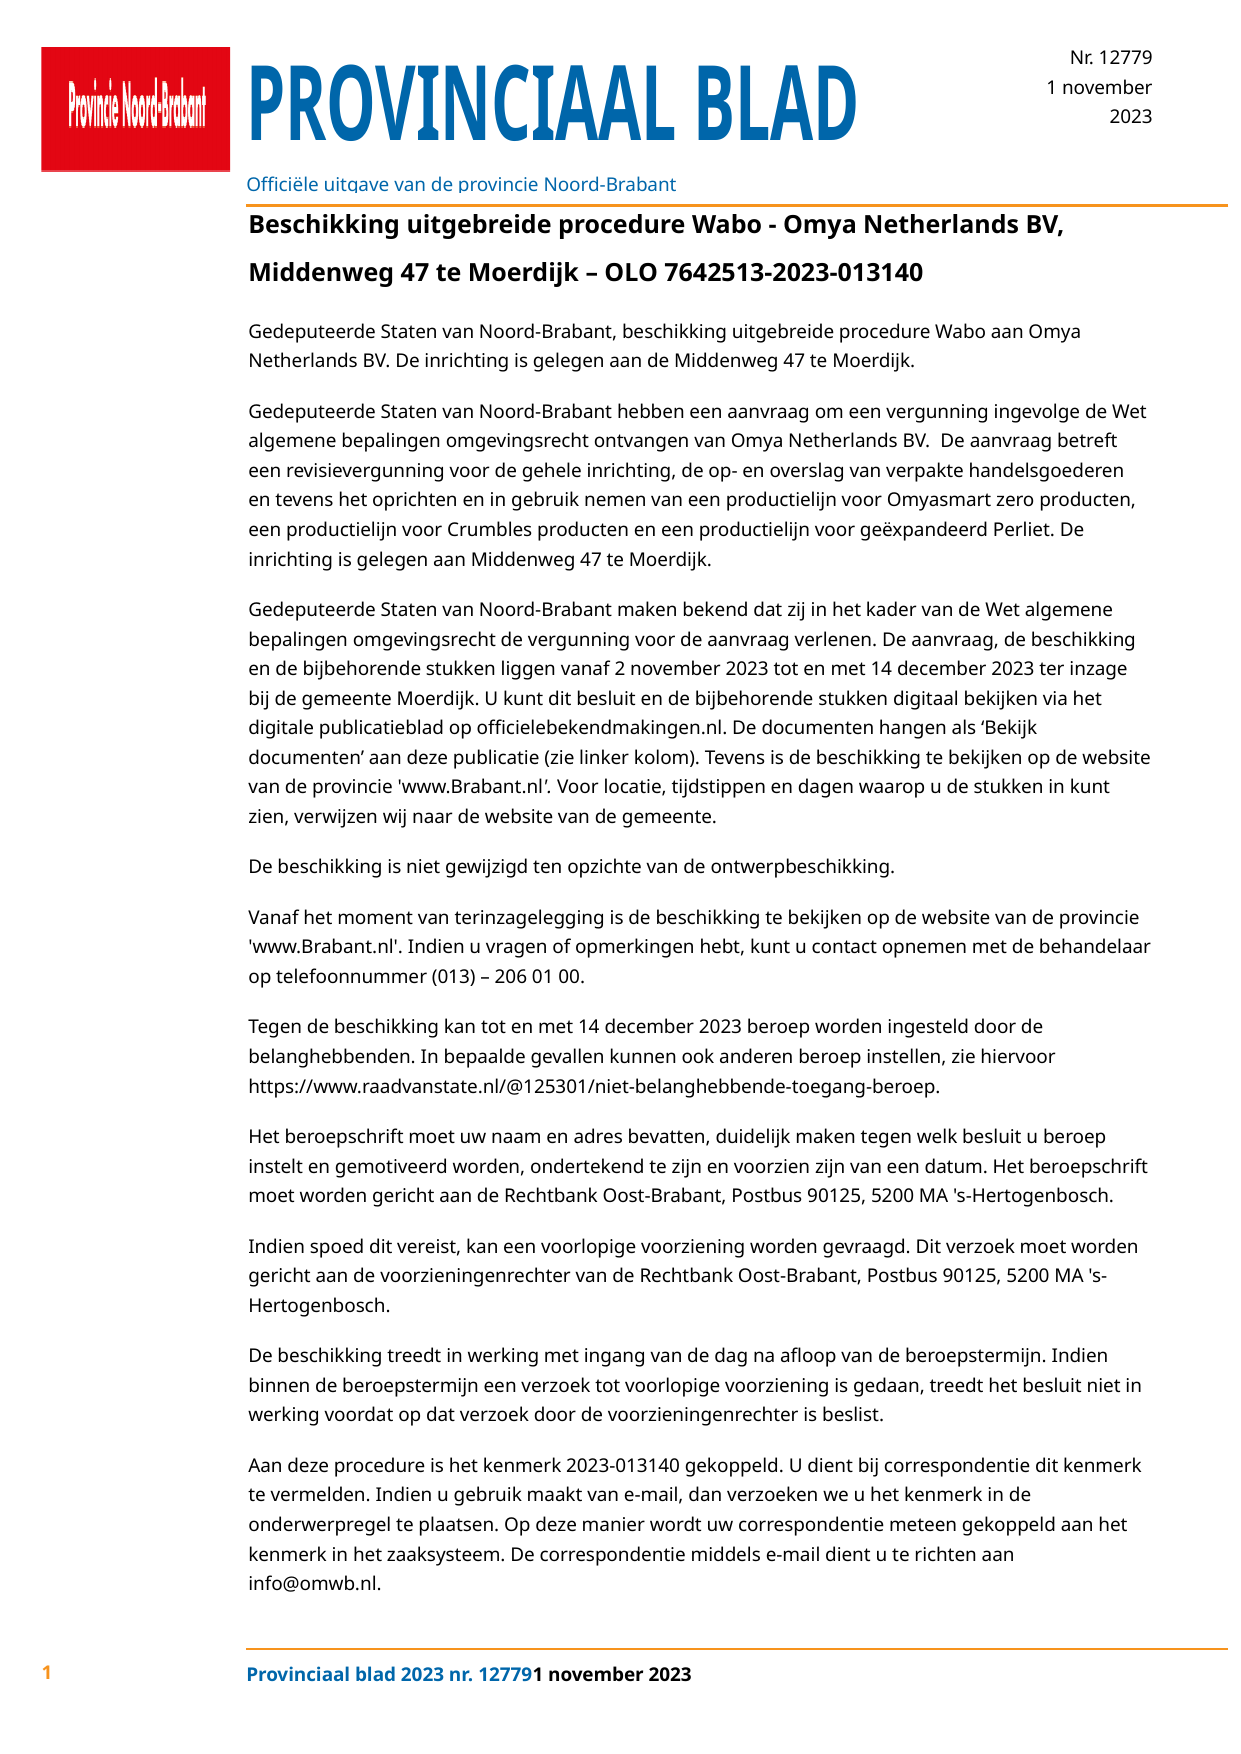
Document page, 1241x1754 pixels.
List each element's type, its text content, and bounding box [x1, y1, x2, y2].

text Aan deze procedure is het kenmerk 2023-013140 gekoppeld. U dient bij correspondentie dit kenmerk te vermelden. Indien u gebruik maakt van e-mail, dan verzoeken we u het kenmerk in de onderwerpregel te plaatsen. Op deze manier wordt uw correspondentie meteen gekoppeld aan het kenmerk in het zaaksysteem. De correspondentie middels e-mail dient u te richten aan info@omwb.nl. [248, 1452, 1152, 1596]
text Het beroepschrift moet uw naam en adres bevatten, duidelijk maken tegen welk besluit u beroep instelt en gemotiveerd worden, ondertekend te zijn en voorzien zijn van een datum. Het beroepschrift moet worden gericht aan de Rechtbank Oost-Brabant, Postbus 90125, 5200 MA 's-Hertogenbosch. [248, 1123, 1152, 1208]
picture [41, 47, 231, 172]
text De beschikking treedt in werking met ingang van de dag na afloop van de beroepstermijn. Indien binnen de beroepstermijn een verzoek tot voorlopige voorziening is gedaan, treedt het besluit niet in werking voordat op dat verzoek door de voorzieningenrechter is beslist. [248, 1342, 1152, 1427]
text Gedeputeerde Staten van Noord-Brabant hebben een aanvraag om een vergunning ingevolge de Wet algemene bepalingen omgevingsrecht ontvangen van Omya Netherlands BV. De aanvraag betreft een revisievergunning voor de gehele inrichting, de op- en overslag van verpakte handelsgoederen en tevens het oprichten en in gebruik nemen van een productielijn voor Omyasmart zero producten, een productielijn voor Crumbles producten en een productielijn voor geëxpandeerd Perliet. De inrichting is gelegen aan Middenweg 47 te Moerdijk. [248, 398, 1152, 572]
text Tegen de beschikking kan tot en met 14 december 2023 beroep worden ingesteld door de belanghebbenden. In bepaalde gevallen kunnen ook anderen beroep instellen, zie hiervoor https://www.raadvanstate.nl/@125301/niet-belanghebbende-toegang-beroep. [248, 1014, 1152, 1099]
text De beschikking is niet gewijzigd ten opzichte van de ontwerpbeschikking. [248, 854, 1152, 879]
text Vanaf het moment van terinzagelegging is de beschikking te bekijken op de website van de provincie 'www.Brabant.nl'. Indien u vragen of opmerkingen hebt, kunt u contact opnemen met de behandelaar op telefoonnummer (013) – 206 01 00. [248, 904, 1152, 989]
text Gedeputeerde Staten van Noord-Brabant, beschikking uitgebreide procedure Wabo aan Omya Netherlands BV. De inrichting is gelegen aan de Middenweg 47 te Moerdijk. [248, 318, 1152, 373]
text Beschikking uitgebreide procedure Wabo - Omya Netherlands BV, Middenweg 47 te Moerdijk – OLO 7642513-2023-013140 [248, 207, 1152, 288]
text Gedeputeerde Staten van Noord-Brabant maken bekend dat zij in het kader van de Wet algemene bepalingen omgevingsrecht de vergunning voor de aanvraag verlenen. De aanvraag, de beschikking en de bijbehorende stukken liggen vanaf 2 november 2023 tot en met 14 december 2023 ter inzage bij de gemeente Moerdijk. U kunt dit besluit en de bijbehorende stukken digitaal bekijken via het digitale publicatieblad op officielebekendmakingen.nl. De documenten hangen als ‘Bekijk documenten’ aan deze publicatie (zie linker kolom). Tevens is de beschikking te bekijken op de website van de provincie 'www.Brabant.nl'. Voor locatie, tijdstippen en dagen waarop u de stukken in kunt zien, verwijzen wij naar de website van de gemeente. [248, 596, 1152, 829]
text Indien spoed dit vereist, kan een voorlopige voorziening worden gevraagd. Dit verzoek moet worden gericht aan de voorzieningenrechter van de Rechtbank Oost-Brabant, Postbus 90125, 5200 MA 's-Hertogenbosch. [248, 1233, 1152, 1318]
